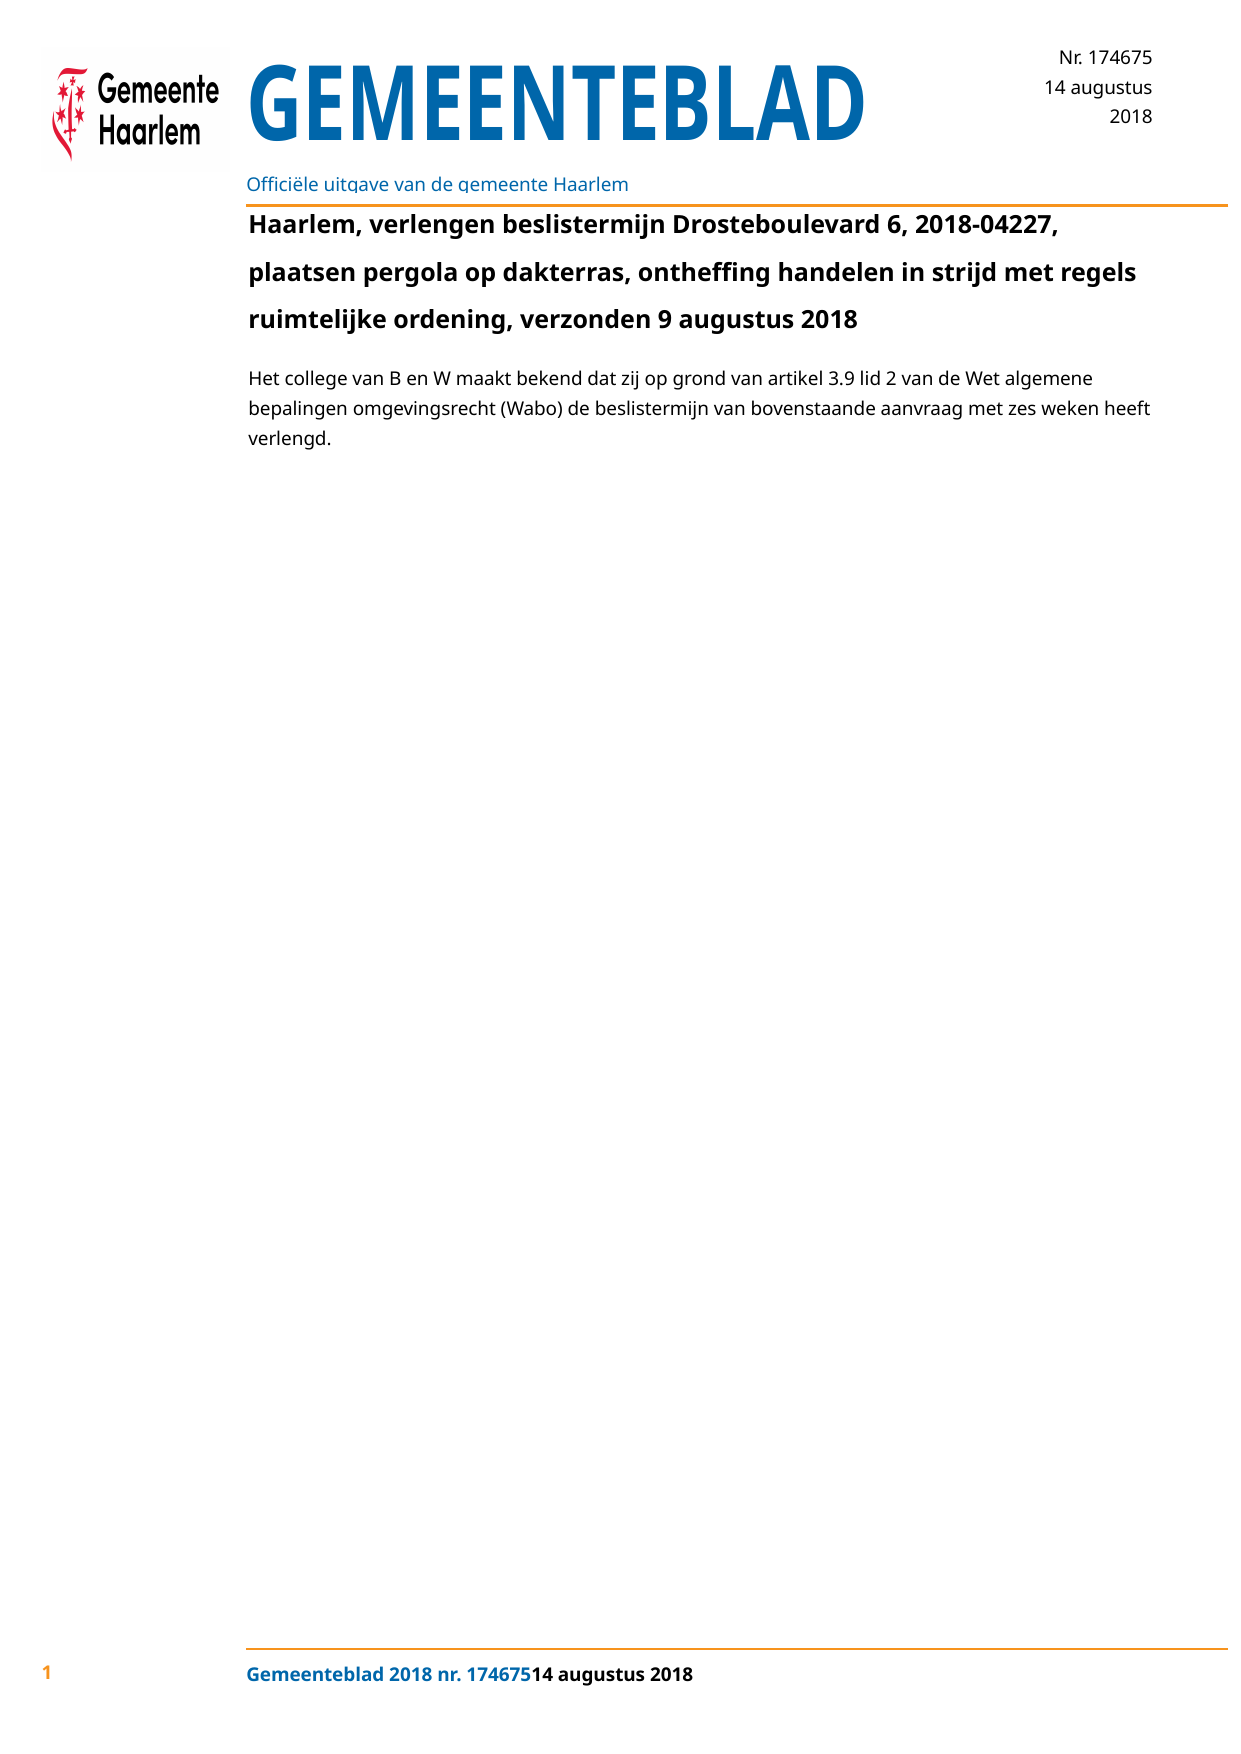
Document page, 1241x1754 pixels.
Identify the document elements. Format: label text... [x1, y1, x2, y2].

text Haarlem, verlengen beslistermijn Drosteboulevard 6, 2018-04227, plaatsen pergola op dakterras, ontheffing handelen in strijd met regels ruimtelijke ordening, verzonden 9 augustus 2018 [248, 207, 1152, 336]
picture [41, 47, 231, 172]
text Het college van B en W maakt bekend dat zij op grond van artikel 3.9 lid 2 van de Wet algemene bepalingen omgevingsrecht (Wabo) de beslistermijn van bovenstaande aanvraag met zes weken heeft verlengd. [248, 366, 1152, 450]
